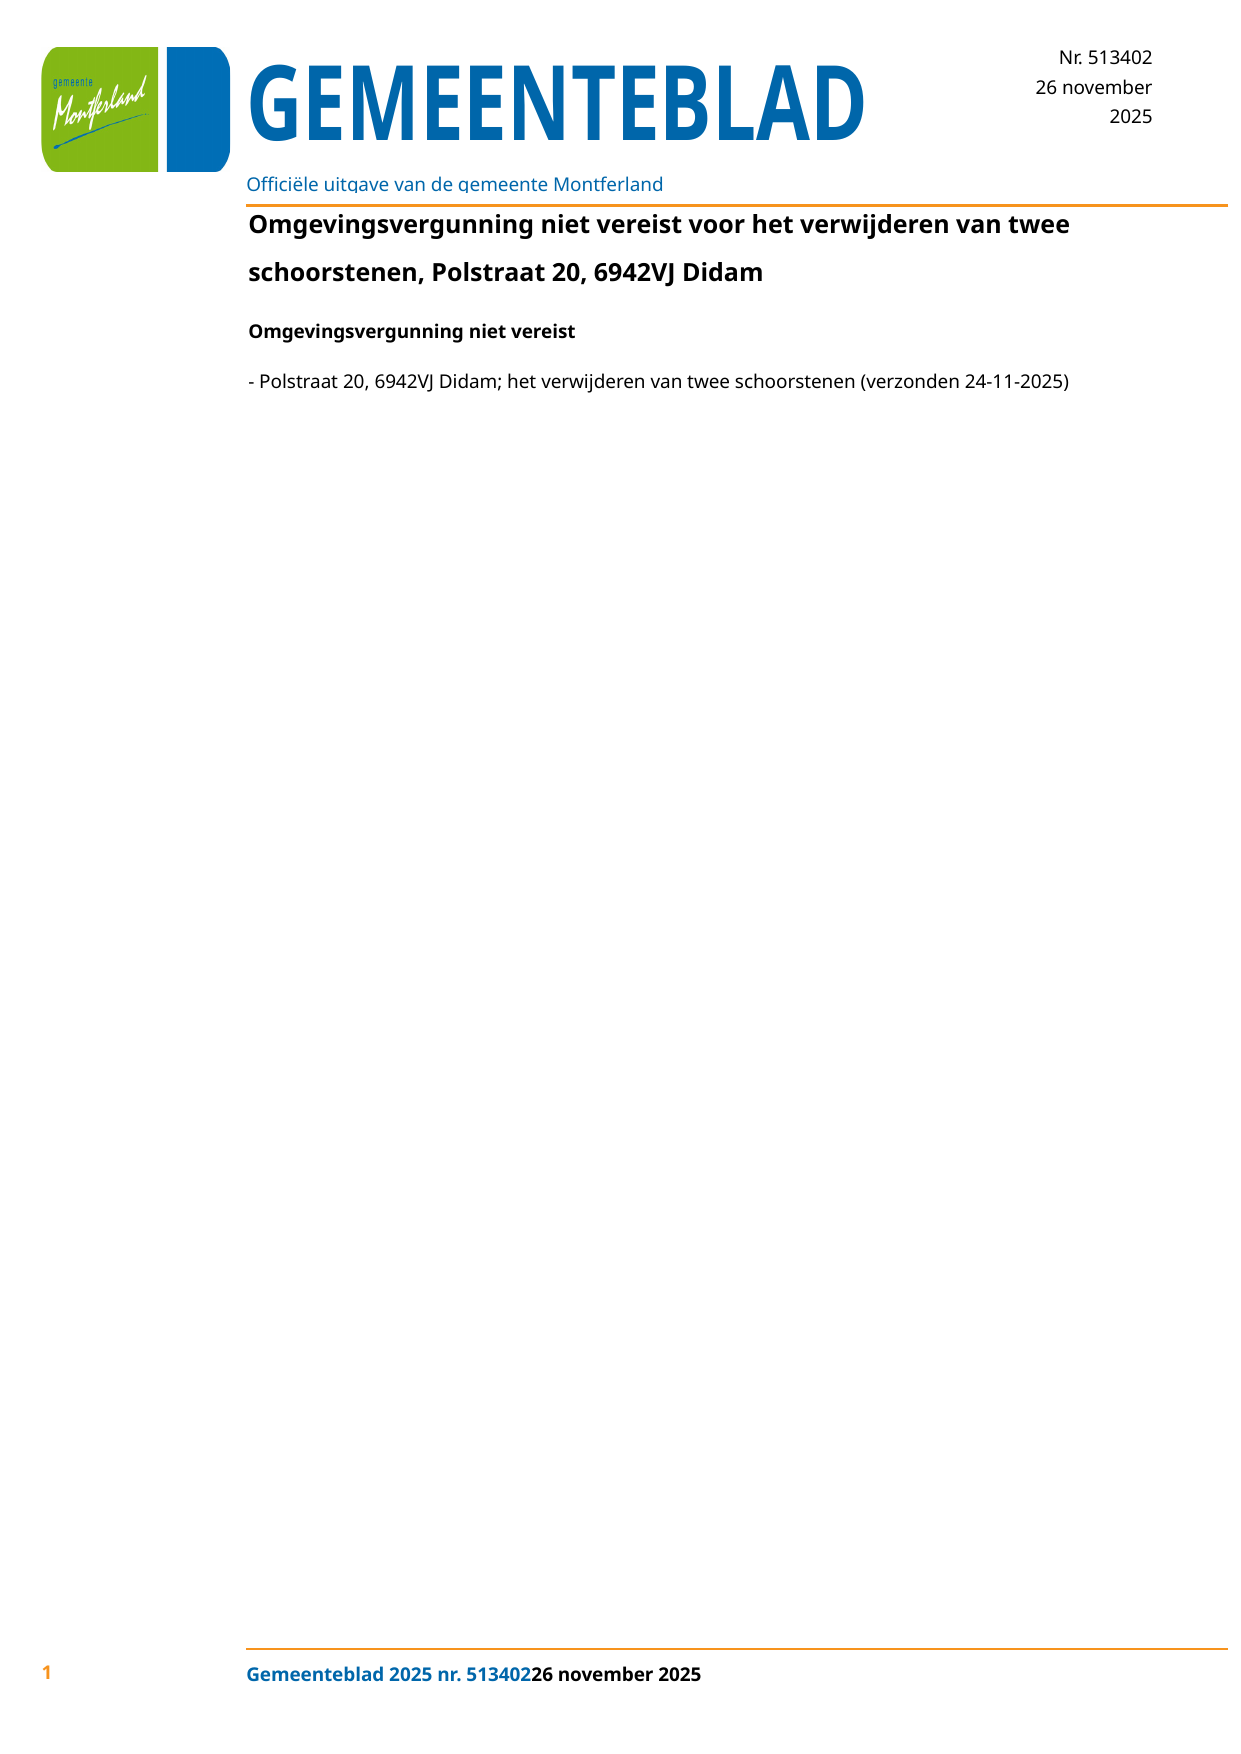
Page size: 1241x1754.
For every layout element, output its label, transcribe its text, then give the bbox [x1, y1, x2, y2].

text Omgevingsvergunning niet vereist [248, 318, 1152, 344]
text - Polstraat 20, 6942VJ Didam; het verwijderen van twee schoorstenen (verzonden 24-11-2025) [248, 368, 1152, 394]
picture [41, 47, 231, 172]
text Omgevingsvergunning niet vereist voor het verwijderen van twee schoorstenen, Polstraat 20, 6942VJ Didam [248, 207, 1152, 288]
